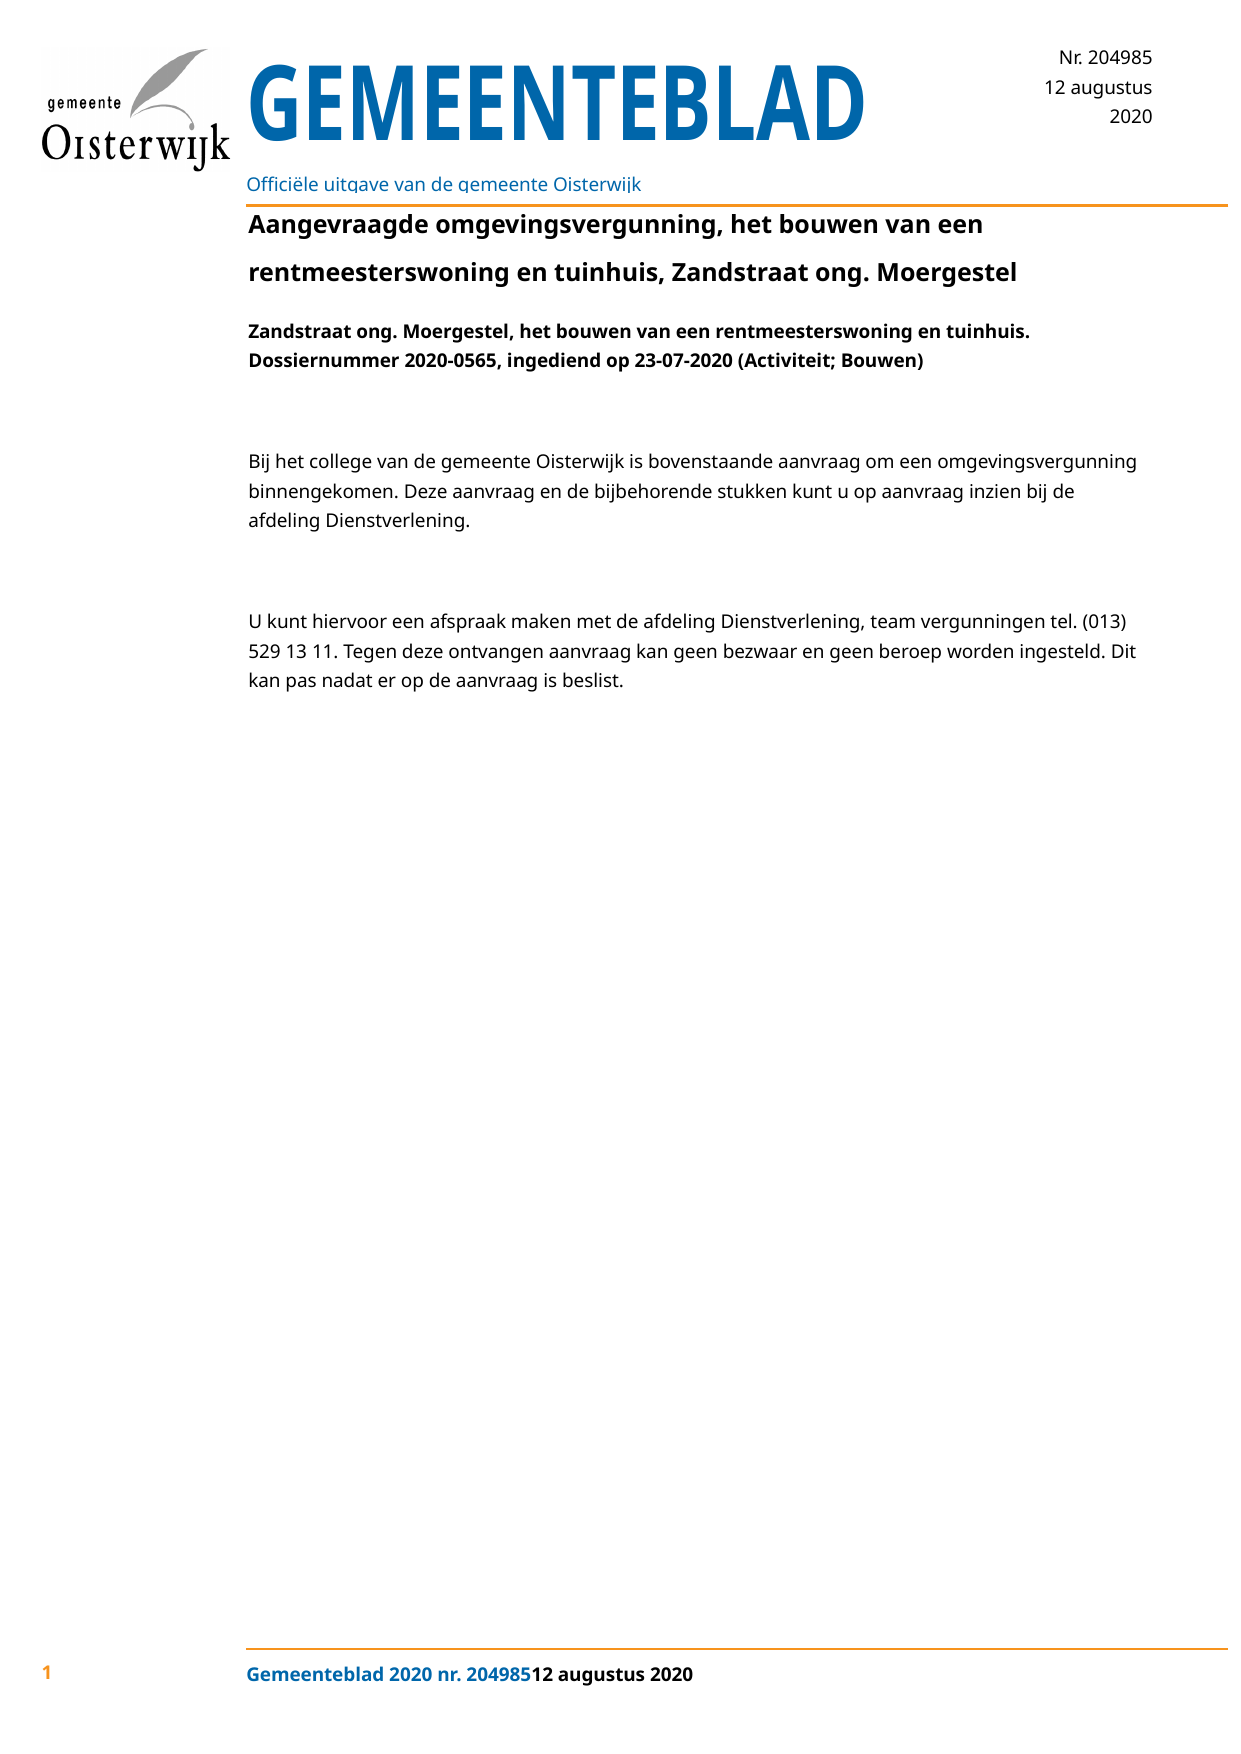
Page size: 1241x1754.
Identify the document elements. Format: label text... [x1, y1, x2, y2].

text Bij het college van de gemeente Oisterwijk is bovenstaande aanvraag om een omgevingsvergunning binnengekomen. Deze aanvraag en de bijbehorende stukken kunt u op aanvraag inzien bij de afdeling Dienstverlening. [248, 448, 1152, 533]
text Aangevraagde omgevingsvergunning, het bouwen van een rentmeesterswoning en tuinhuis, Zandstraat ong. Moergestel [248, 207, 1152, 288]
text Zandstraat ong. Moergestel, het bouwen van een rentmeesterswoning en tuinhuis. Dossiernummer 2020-0565, ingediend op 23-07-2020 (Activiteit; Bouwen) [248, 318, 1152, 373]
picture [41, 47, 231, 172]
text U kunt hiervoor een afspraak maken met de afdeling Dienstverlening, team vergunningen tel. (013) 529 13 11. Tegen deze ontvangen aanvraag kan geen bezwaar en geen beroep worden ingesteld. Dit kan pas nadat er op de aanvraag is beslist. [248, 608, 1152, 693]
